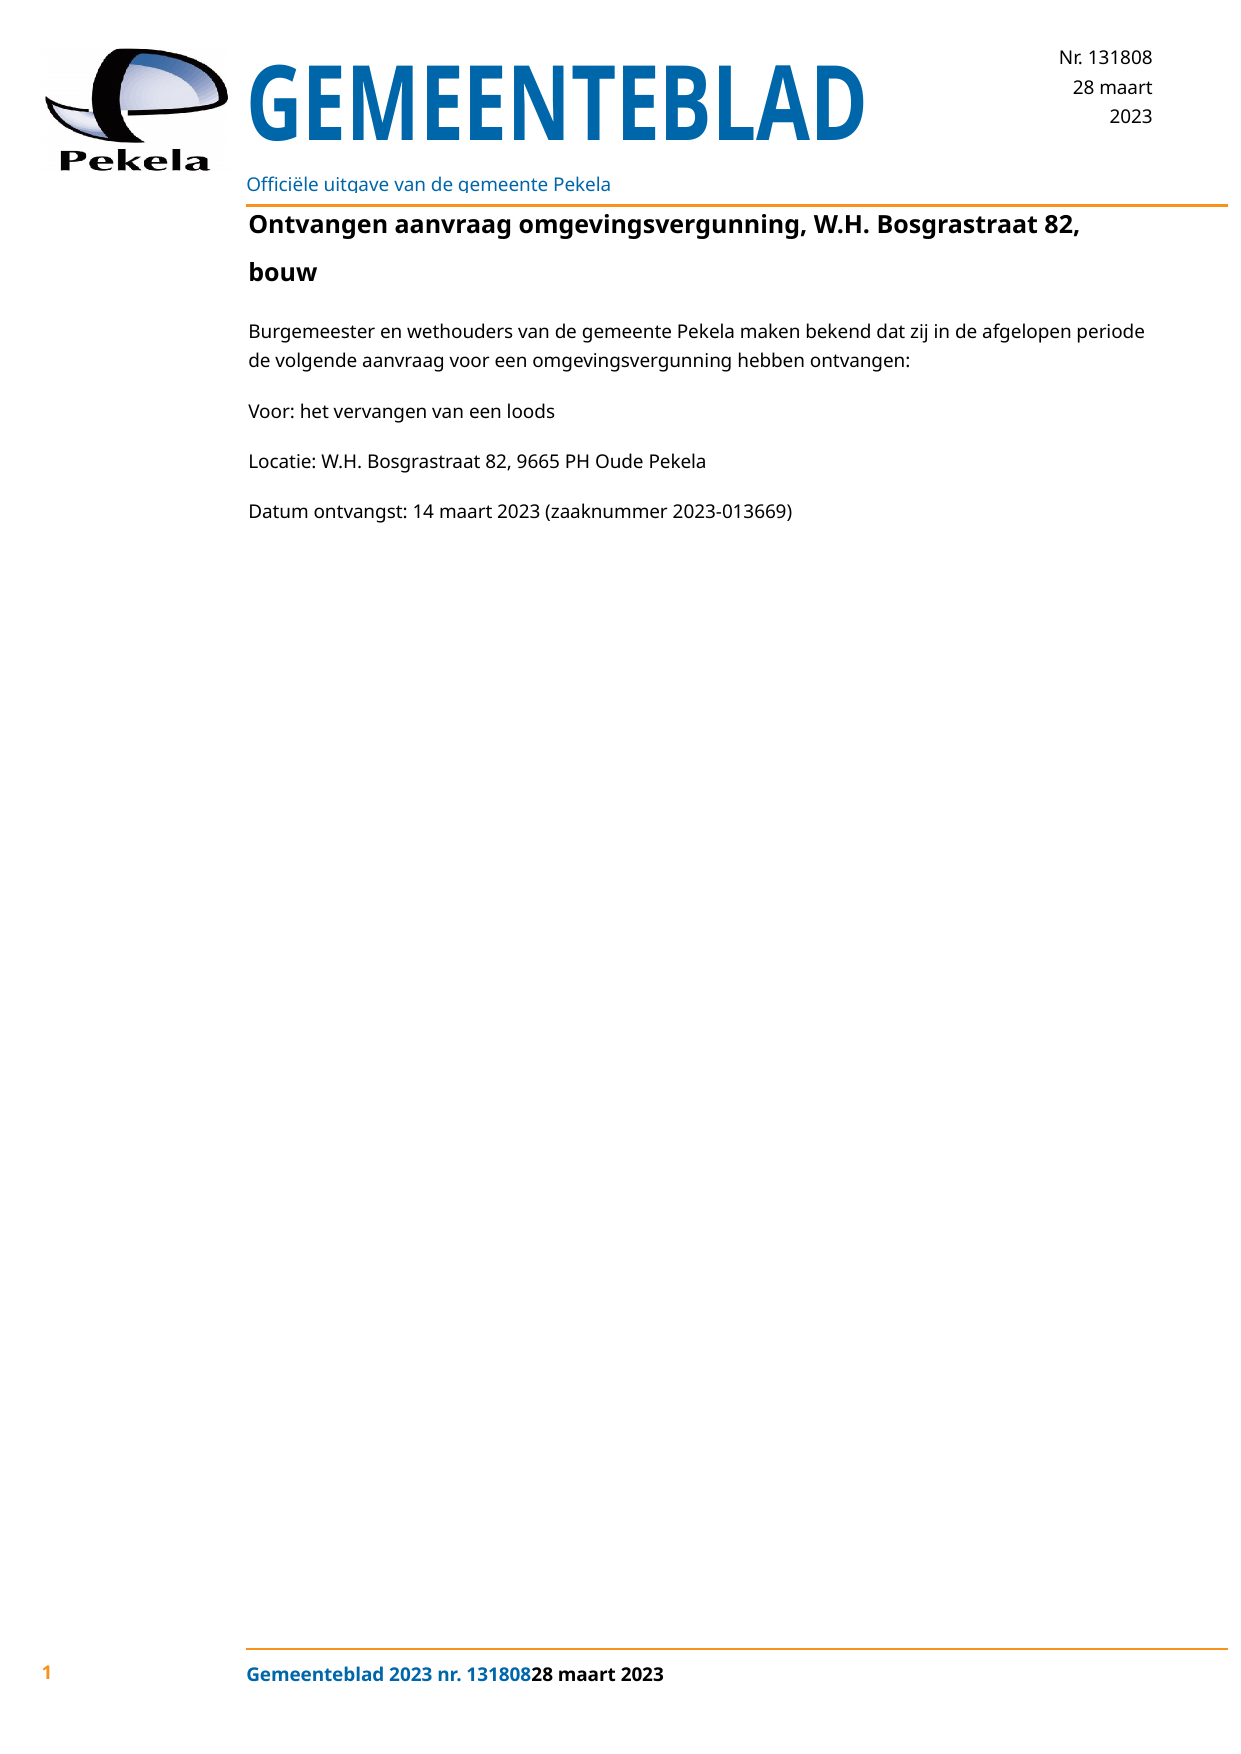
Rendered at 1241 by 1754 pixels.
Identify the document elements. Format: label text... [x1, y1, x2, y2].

text Voor: het vervangen van een loods [248, 398, 1152, 424]
text Burgemeester en wethouders van de gemeente Pekela maken bekend dat zij in de afgelopen periode de volgende aanvraag voor een omgevingsvergunning hebben ontvangen: [248, 318, 1152, 373]
text Locatie: W.H. Bosgrastraat 82, 9665 PH Oude Pekela [248, 448, 1152, 474]
picture [41, 47, 231, 172]
text Ontvangen aanvraag omgevingsvergunning, W.H. Bosgrastraat 82, bouw [248, 207, 1152, 288]
text Datum ontvangst: 14 maart 2023 (zaaknummer 2023-013669) [248, 499, 1152, 524]
